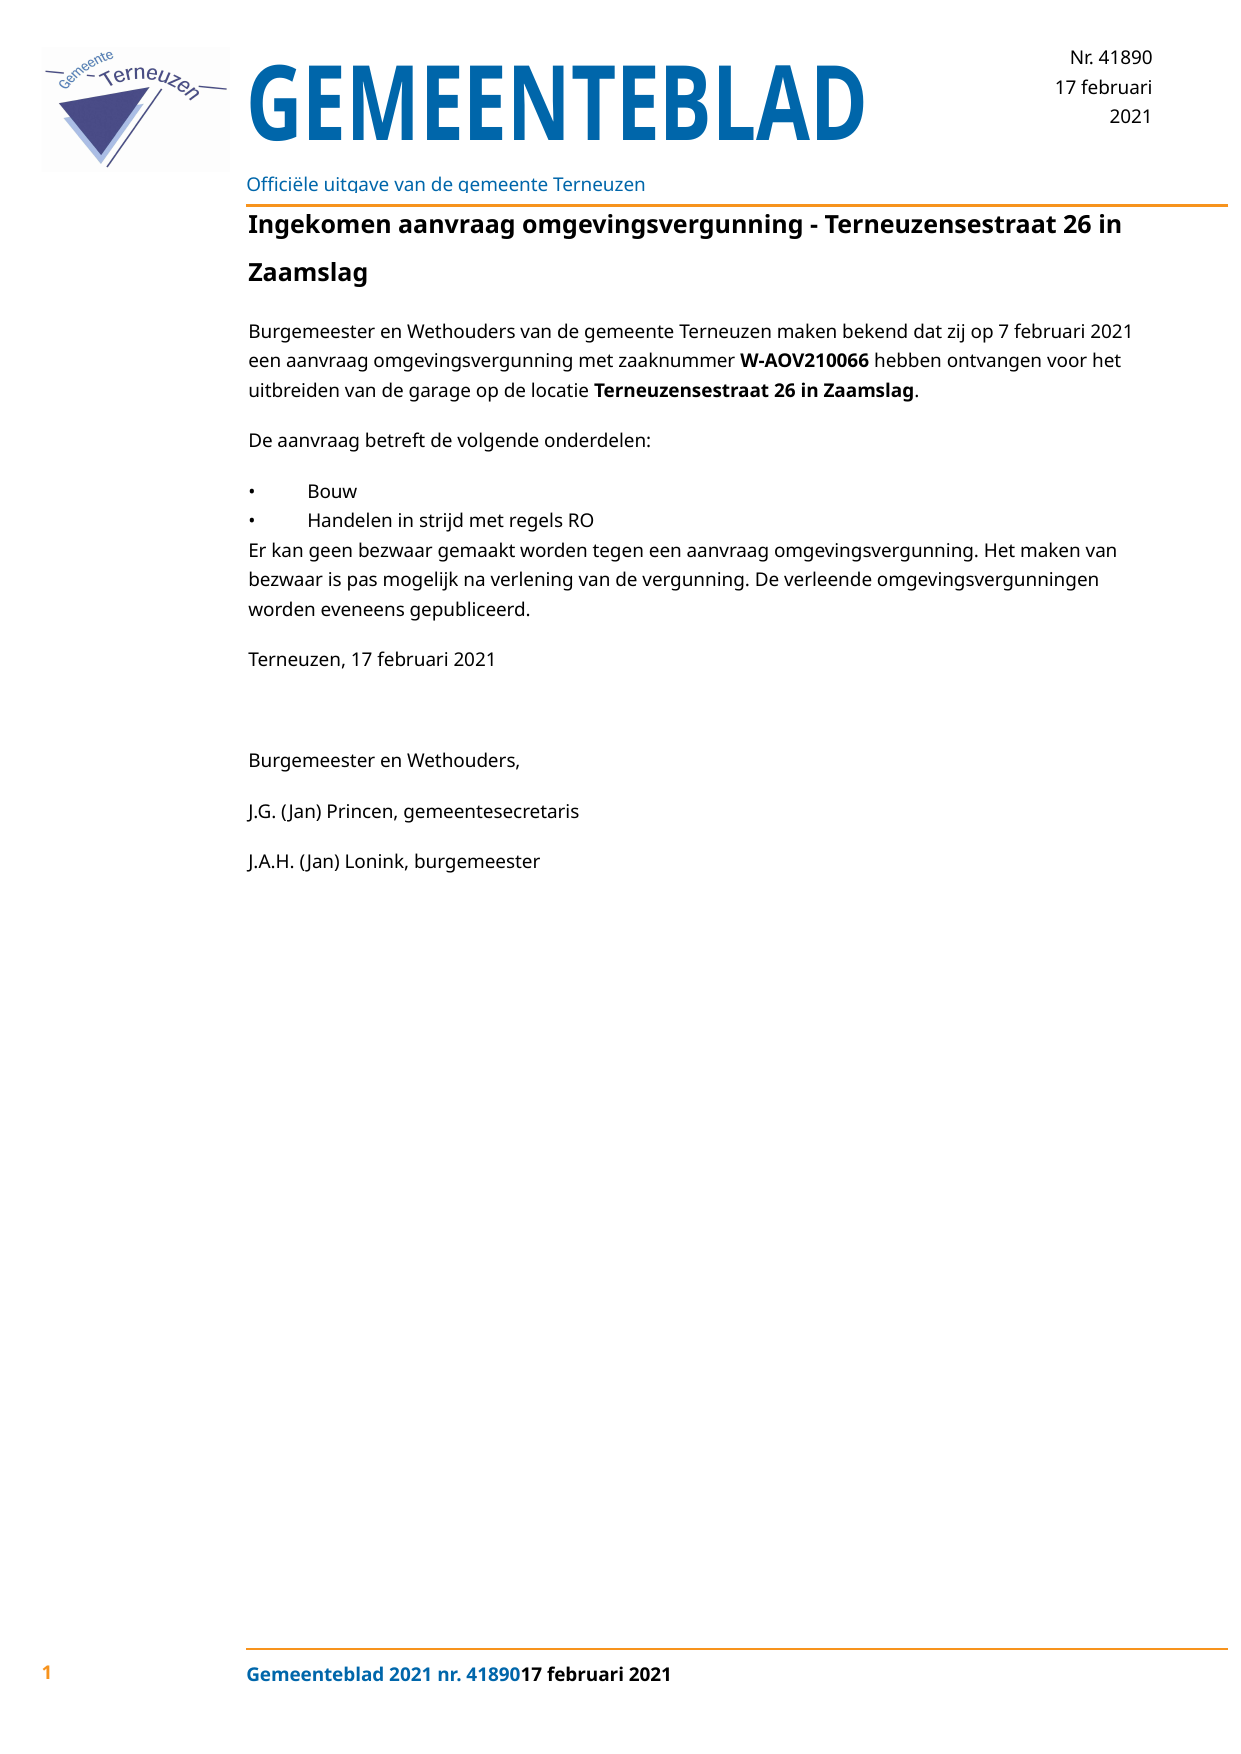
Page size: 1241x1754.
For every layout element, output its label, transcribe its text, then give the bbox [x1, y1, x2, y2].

text Er kan geen bezwaar gemaakt worden tegen een aanvraag omgevingsvergunning. Het maken van bezwaar is pas mogelijk na verlening van de vergunning. De verleende omgevingsvergunningen worden eveneens gepubliceerd. [248, 537, 1152, 622]
text Burgemeester en Wethouders van de gemeente Terneuzen maken bekend dat zij op 7 februari 2021 een aanvraag omgevingsvergunning met zaaknummer W-AOV210066 hebben ontvangen voor het uitbreiden van de garage op de locatie Terneuzensestraat 26 in Zaamslag. [248, 318, 1152, 403]
text J.G. (Jan) Princen, gemeentesecretaris [248, 798, 1152, 824]
text J.A.H. (Jan) Lonink, burgemeester [248, 848, 1152, 874]
text De aanvraag betreft de volgende onderdelen: [248, 427, 1152, 453]
picture [41, 47, 231, 172]
list Handelen in strijd met regels RO [248, 507, 1152, 533]
text Terneuzen, 17 februari 2021 [248, 647, 1152, 672]
text Ingekomen aanvraag omgevingsvergunning - Terneuzensestraat 26 in Zaamslag [248, 207, 1152, 288]
text Burgemeester en Wethouders, [248, 747, 1152, 773]
list Bouw [248, 478, 1152, 504]
